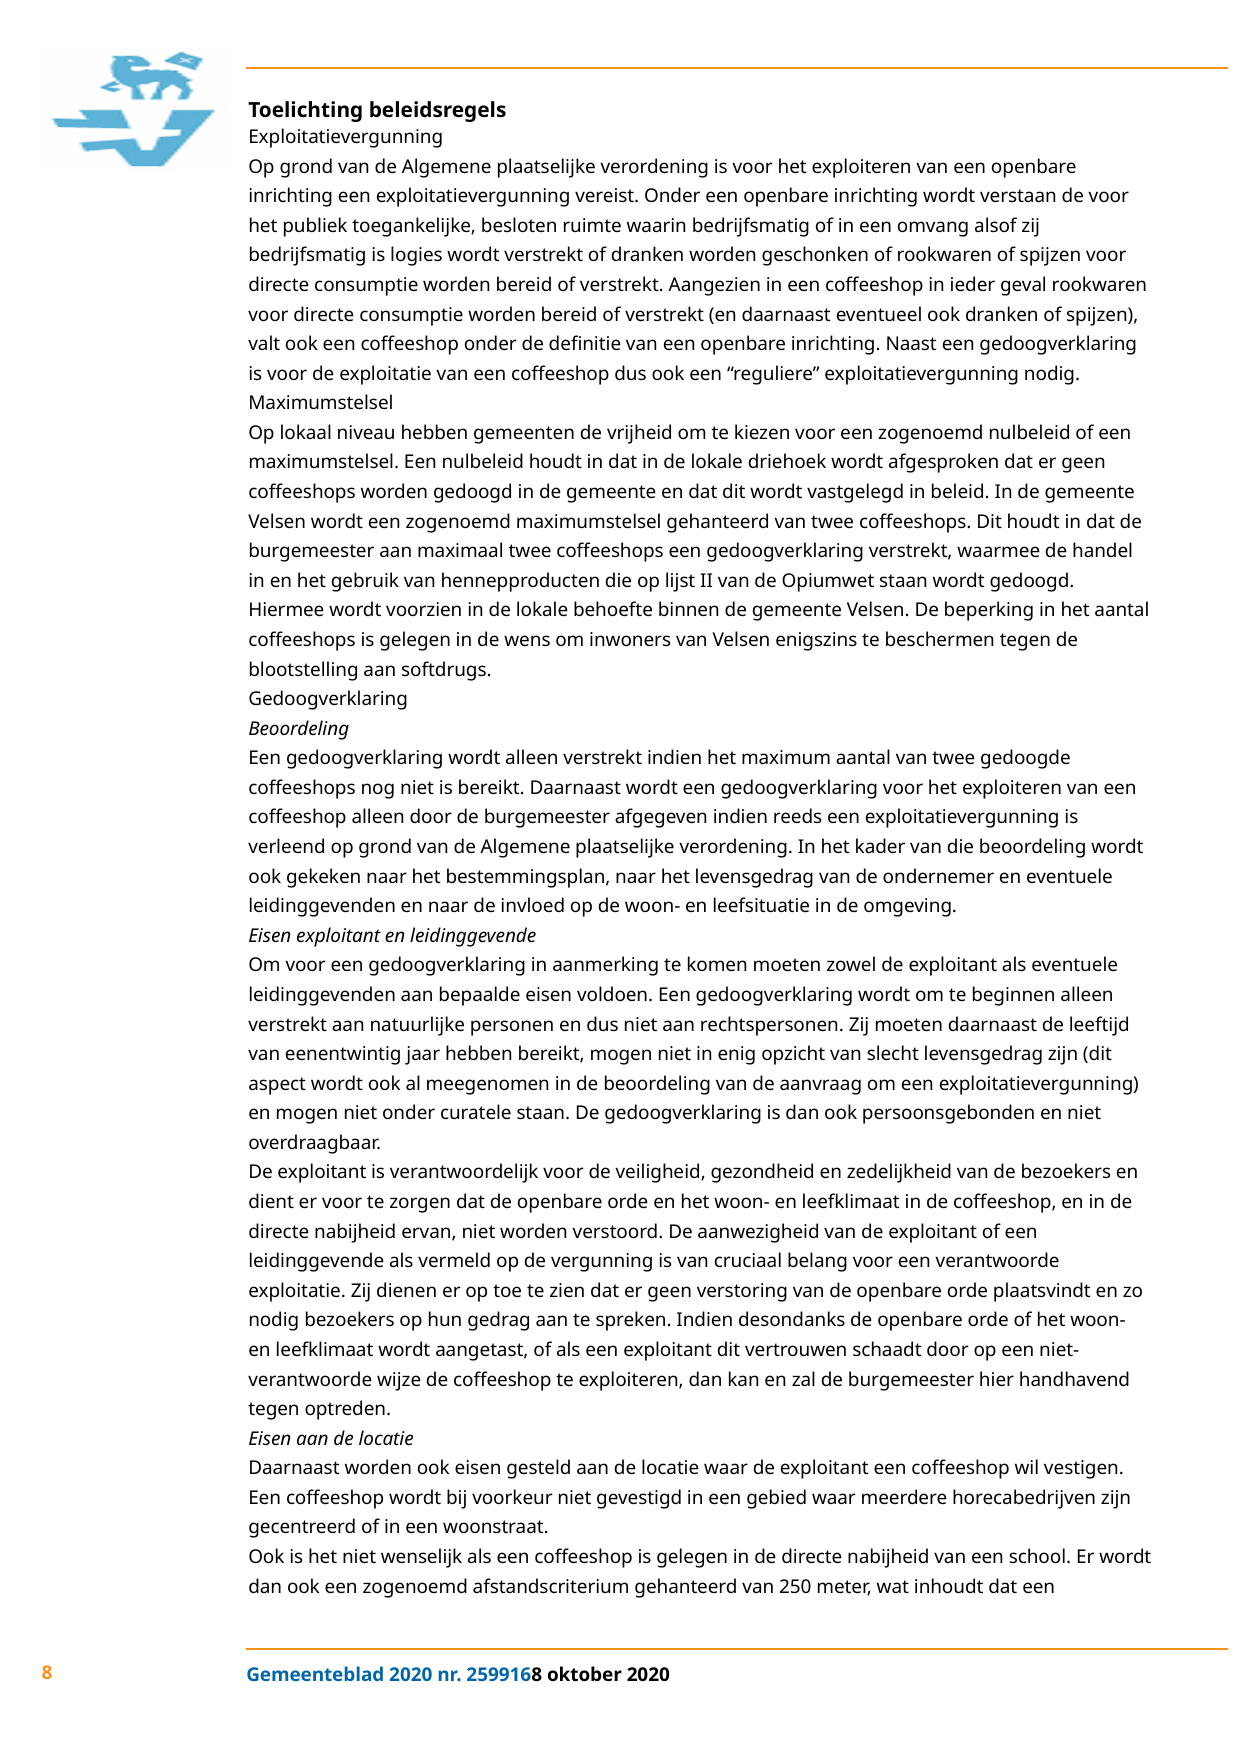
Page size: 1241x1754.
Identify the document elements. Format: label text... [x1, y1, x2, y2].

text Op grond van de Algemene plaatselijke verordening is voor het exploiteren van een openbare inrichting een exploitatievergunning vereist. Onder een openbare inrichting wordt verstaan de voor het publiek toegankelijke, besloten ruimte waarin bedrijfsmatig of in een omvang alsof zij bedrijfsmatig is logies wordt verstrekt of dranken worden geschonken of rookwaren of spijzen voor directe consumptie worden bereid of verstrekt. Aangezien in een coffeeshop in ieder geval rookwaren voor directe consumptie worden bereid of verstrekt (en daarnaast eventueel ook dranken of spijzen), valt ook een coffeeshop onder de definitie van een openbare inrichting. Naast een gedoogverklaring is voor de exploitatie van een coffeeshop dus ook een “reguliere” exploitatievergunning nodig. [248, 153, 1152, 386]
text Maximumstelsel [248, 389, 1152, 415]
text Een gedoogverklaring wordt alleen verstrekt indien het maximum aantal van twee gedoogde coffeeshops nog niet is bereikt. Daarnaast wordt een gedoogverklaring voor het exploiteren van een coffeeshop alleen door de burgemeester afgegeven indien reeds een exploitatievergunning is verleend op grond van de Algemene plaatselijke verordening. In het kader van die beoordeling wordt ook gekeken naar het bestemmingsplan, naar het levensgedrag van de ondernemer en eventuele leidinggevenden en naar de invloed op de woon- en leefsituatie in de omgeving. [248, 744, 1152, 918]
text Ook is het niet wenselijk als een coffeeshop is gelegen in de directe nabijheid van een school. Er wordt dan ook een zogenoemd afstandscriterium gehanteerd van 250 meter, wat inhoudt dat een [248, 1543, 1152, 1599]
text Gedoogverklaring [248, 685, 1152, 711]
text Exploitatievergunning [248, 123, 1152, 149]
text Beoordeling [248, 715, 1152, 741]
text Om voor een gedoogverklaring in aanmerking te komen moeten zowel de exploitant als eventuele leidinggevenden aan bepaalde eisen voldoen. Een gedoogverklaring wordt om te beginnen alleen verstrekt aan natuurlijke personen en dus niet aan rechtspersonen. Zij moeten daarnaast de leeftijd van eenentwintig jaar hebben bereikt, mogen niet in enig opzicht van slecht levensgedrag zijn (dit aspect wordt ook al meegenomen in de beoordeling van de aanvraag om een exploitatievergunning) en mogen niet onder curatele staan. De gedoogverklaring is dan ook persoonsgebonden en niet overdraagbaar. [248, 952, 1152, 1155]
text Op lokaal niveau hebben gemeenten de vrijheid om te kiezen voor een zogenoemd nulbeleid of een maximumstelsel. Een nulbeleid houdt in dat in de lokale driehoek wordt afgesproken dat er geen coffeeshops worden gedoogd in de gemeente en dat dit wordt vastgelegd in beleid. In de gemeente Velsen wordt een zogenoemd maximumstelsel gehanteerd van twee coffeeshops. Dit houdt in dat de burgemeester aan maximaal twee coffeeshops een gedoogverklaring verstrekt, waarmee de handel in en het gebruik van hennepproducten die op lijst II van de Opiumwet staan wordt gedoogd. Hiermee wordt voorzien in de lokale behoefte binnen de gemeente Velsen. De beperking in het aantal coffeeshops is gelegen in de wens om inwoners van Velsen enigszins te beschermen tegen de blootstelling aan softdrugs. [248, 419, 1152, 682]
text Eisen aan de locatie [248, 1425, 1152, 1451]
picture [41, 47, 231, 172]
text Daarnaast worden ook eisen gesteld aan de locatie waar de exploitant een coffeeshop wil vestigen. Een coffeeshop wordt bij voorkeur niet gevestigd in een gebied waar meerdere horecabedrijven zijn gecentreerd of in een woonstraat. [248, 1454, 1152, 1539]
text Eisen exploitant en leidinggevende [248, 922, 1152, 948]
text De exploitant is verantwoordelijk voor de veiligheid, gezondheid en zedelijkheid van de bezoekers en dient er voor te zorgen dat de openbare orde en het woon- en leefklimaat in de coffeeshop, en in de directe nabijheid ervan, niet worden verstoord. De aanwezigheid van de exploitant of een leidinggevende als vermeld op de vergunning is van cruciaal belang voor een verantwoorde exploitatie. Zij dienen er op toe te zien dat er geen verstoring van de openbare orde plaatsvindt en zo nodig bezoekers op hun gedrag aan te spreken. Indien desondanks de openbare orde of het woon- en leefklimaat wordt aangetast, of als een exploitant dit vertrouwen schaadt door op een niet-verantwoorde wijze de coffeeshop te exploiteren, dan kan en zal de burgemeester hier handhavend tegen optreden. [248, 1159, 1152, 1421]
text Toelichting beleidsregels [248, 95, 1152, 123]
